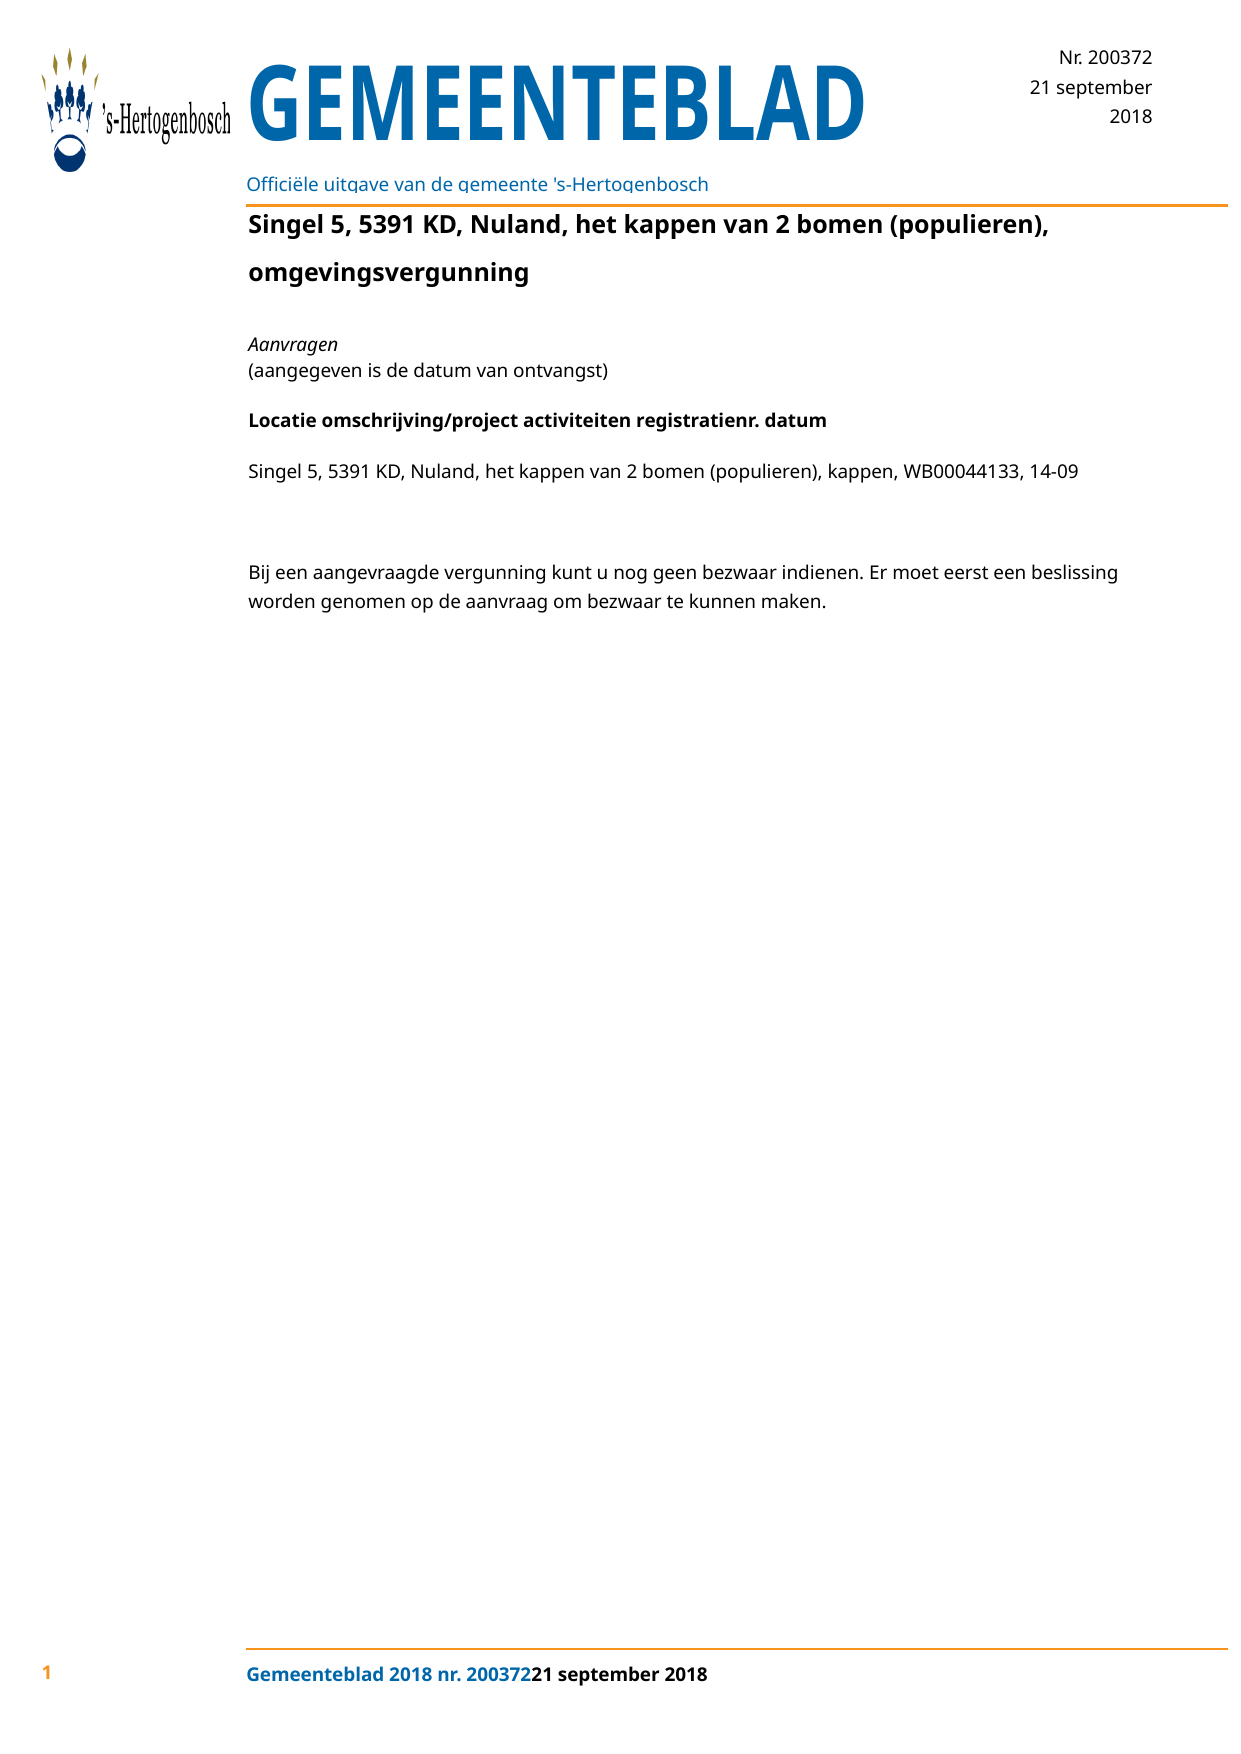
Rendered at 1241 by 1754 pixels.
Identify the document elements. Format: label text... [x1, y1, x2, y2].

text (aangegeven is de datum van ontvangst) [248, 357, 1152, 383]
text Bij een aangevraagde vergunning kunt u nog geen bezwaar indienen. Er moet eerst een beslissing worden genomen op de aanvraag om bezwaar te kunnen maken. [248, 559, 1152, 614]
text Aanvragen [248, 331, 1152, 357]
text Singel 5, 5391 KD, Nuland, het kappen van 2 bomen (populieren), kappen, WB00044133, 14-09 [248, 458, 1152, 484]
text Singel 5, 5391 KD, Nuland, het kappen van 2 bomen (populieren), omgevingsvergunning [248, 207, 1152, 288]
picture [41, 47, 231, 172]
text Locatie omschrijving/project activiteiten registratienr. datum [248, 408, 1152, 433]
